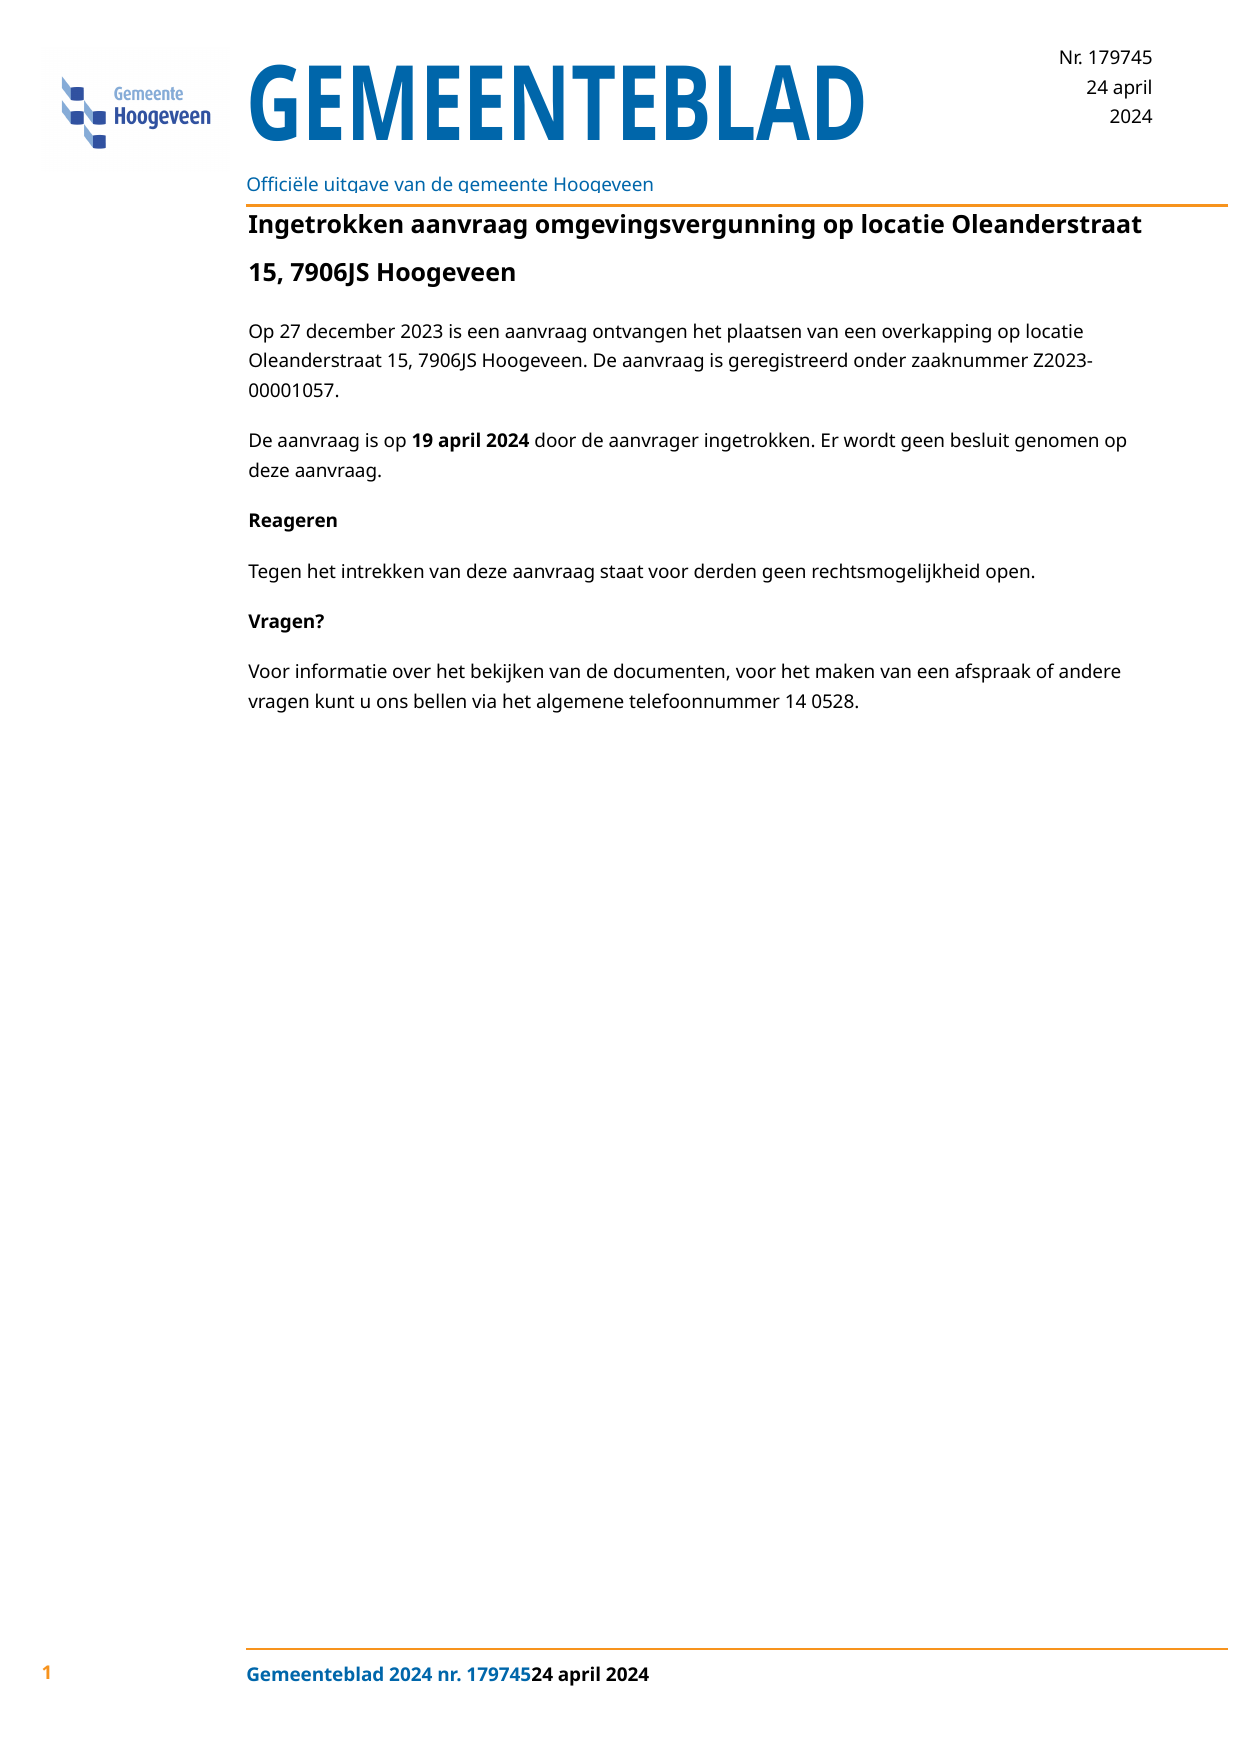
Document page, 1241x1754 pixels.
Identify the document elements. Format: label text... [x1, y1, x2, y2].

text Voor informatie over het bekijken van de documenten, voor het maken van een afspraak of andere vragen kunt u ons bellen via het algemene telefoonnummer 14 0528. [248, 659, 1152, 714]
text Tegen het intrekken van deze aanvraag staat voor derden geen rechtsmogelijkheid open. [248, 558, 1152, 584]
text De aanvraag is op 19 april 2024 door de aanvrager ingetrokken. Er wordt geen besluit genomen op deze aanvraag. [248, 427, 1152, 483]
text Reageren [248, 507, 1152, 533]
text Ingetrokken aanvraag omgevingsvergunning op locatie Oleanderstraat 15, 7906JS Hoogeveen [248, 207, 1152, 288]
picture [41, 47, 231, 172]
text Op 27 december 2023 is een aanvraag ontvangen het plaatsen van een overkapping op locatie Oleanderstraat 15, 7906JS Hoogeveen. De aanvraag is geregistreerd onder zaaknummer Z2023-00001057. [248, 318, 1152, 403]
text Vragen? [248, 608, 1152, 634]
